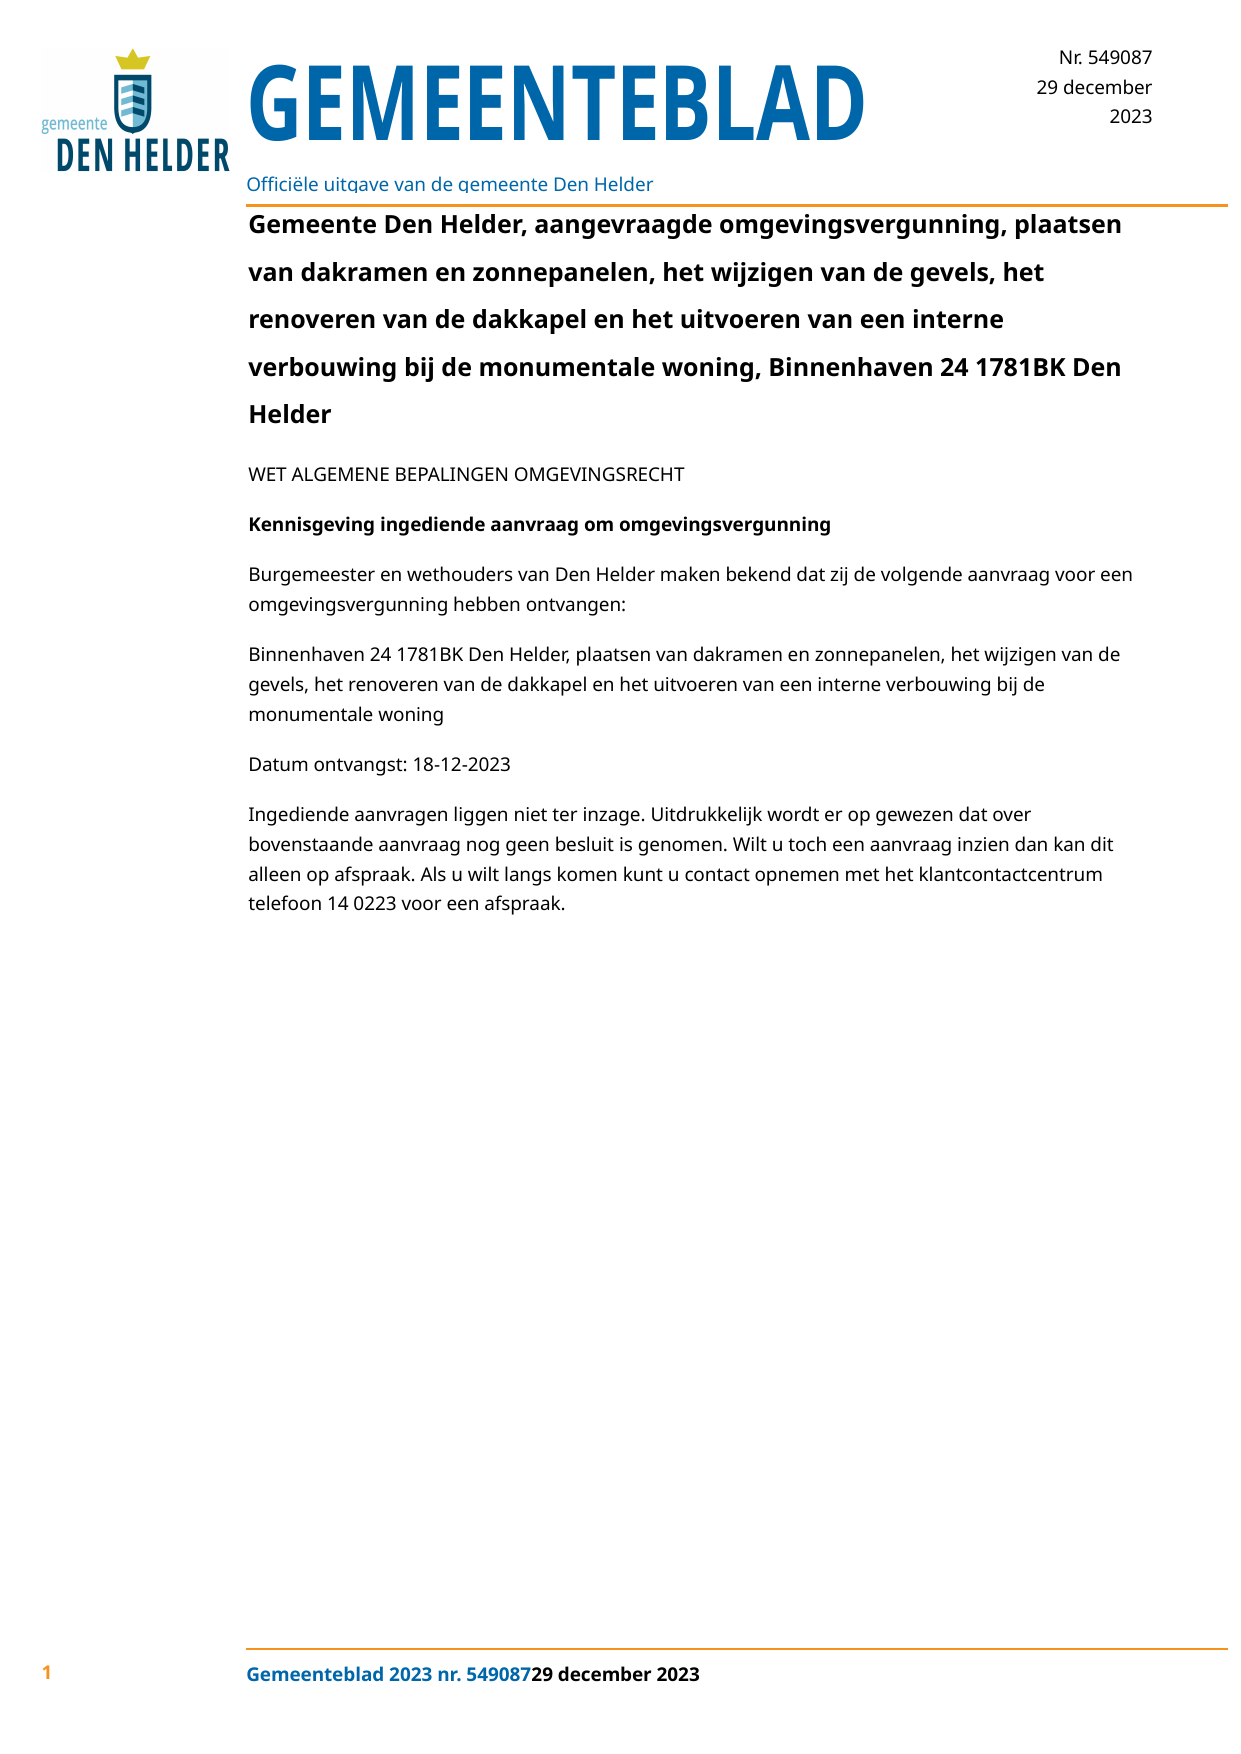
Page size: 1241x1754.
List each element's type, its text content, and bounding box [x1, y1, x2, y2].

text Kennisgeving ingediende aanvraag om omgevingsvergunning [248, 511, 1152, 537]
text Binnenhaven 24 1781BK Den Helder, plaatsen van dakramen en zonnepanelen, het wijzigen van de gevels, het renoveren van de dakkapel en het uitvoeren van een interne verbouwing bij de monumentale woning [248, 642, 1152, 726]
text Datum ontvangst: 18-12-2023 [248, 751, 1152, 777]
picture [63, 144, 68, 165]
picture [182, 144, 187, 165]
picture [100, 154, 106, 172]
text Burgemeester en wethouders van Den Helder maken bekend dat zij de volgende aanvraag voor een omgevingsvergunning hebben ontvangen: [248, 562, 1152, 617]
picture [130, 157, 135, 172]
picture [220, 160, 224, 172]
text WET ALGEMENE BEPALINGEN OMGEVINGSRECHT [248, 461, 1152, 486]
text Gemeente Den Helder, aangevraagde omgevingsvergunning, plaatsen van dakramen en zonnepanelen, het wijzigen van de gevels, het renoveren van de dakkapel en het uitvoeren van een interne verbouwing bij de monumentale woning, Binnenhaven 24 1781BK Den Helder [248, 207, 1152, 431]
picture [41, 47, 231, 172]
text Ingediende aanvragen liggen niet ter inzage. Uitdrukkelijk wordt er op gewezen dat over bovenstaande aanvraag nog geen besluit is genomen. Wilt u toch een aanvraag inzien dan kan dit alleen op afspraak. Als u wilt langs komen kunt u contact opnemen met het klantcontactcentrum telefoon 14 0223 voor een afspraak. [248, 802, 1152, 916]
